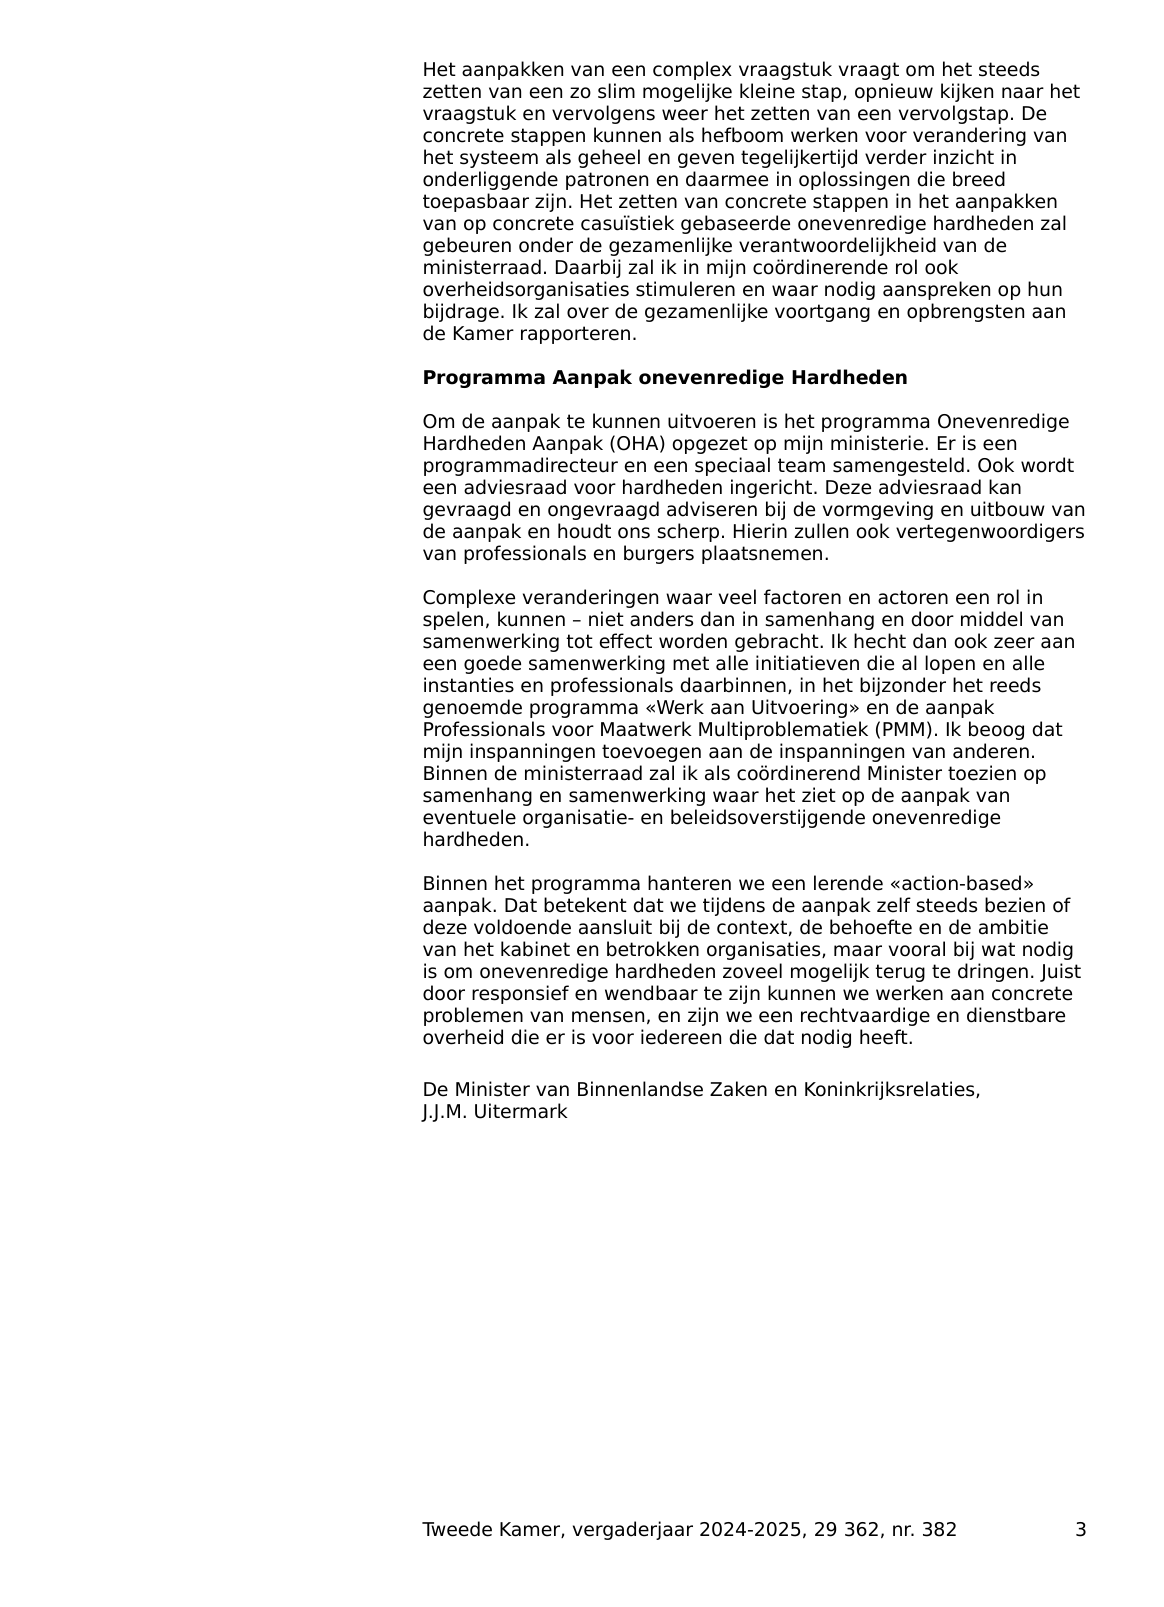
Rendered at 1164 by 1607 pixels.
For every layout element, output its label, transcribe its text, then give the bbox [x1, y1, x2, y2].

text De Minister van Binnenlandse Zaken en Koninkrijksrelaties, J.J.M. Uitermark [422, 1079, 1087, 1123]
text Complexe veranderingen waar veel factoren en actoren een rol in spelen, kunnen – niet anders dan in samenhang en door middel van samenwerking tot effect worden gebracht. Ik hecht dan ook zeer aan een goede samenwerking met alle initiatieven die al lopen en alle instanties en professionals daarbinnen, in het bijzonder het reeds genoemde programma «Werk aan Uitvoering» en de aanpak Professionals voor Maatwerk Multiproblematiek (PMM). Ik beoog dat mijn inspanningen toevoegen aan de inspanningen van anderen. Binnen de ministerraad zal ik als coördinerend Minister toezien op samenhang en samenwerking waar het ziet op de aanpak van eventuele organisatie- en beleidsoverstijgende onevenredige hardheden. [422, 587, 1087, 851]
text Om de aanpak te kunnen uitvoeren is het programma Onevenredige Hardheden Aanpak (OHA) opgezet op mijn ministerie. Er is een programmadirecteur en een speciaal team samengesteld. Ook wordt een adviesraad voor hardheden ingericht. Deze adviesraad kan gevraagd en ongevraagd adviseren bij de vormgeving en uitbouw van de aanpak en houdt ons scherp. Hierin zullen ook vertegenwoordigers van professionals en burgers plaatsnemen. [422, 411, 1087, 565]
subtitle Programma Aanpak onevenredige Hardheden [422, 367, 1087, 389]
text Binnen het programma hanteren we een lerende «action-based» aanpak. Dat betekent dat we tijdens de aanpak zelf steeds bezien of deze voldoende aansluit bij de context, de behoefte en de ambitie van het kabinet en betrokken organisaties, maar vooral bij wat nodig is om onevenredige hardheden zoveel mogelijk terug te dringen. Juist door responsief en wendbaar te zijn kunnen we werken aan concrete problemen van mensen, en zijn we een rechtvaardige en dienstbare overheid die er is voor iedereen die dat nodig heeft. [422, 873, 1087, 1049]
text Het aanpakken van een complex vraagstuk vraagt om het steeds zetten van een zo slim mogelijke kleine stap, opnieuw kijken naar het vraagstuk en vervolgens weer het zetten van een vervolgstap. De concrete stappen kunnen als hefboom werken voor verandering van het systeem als geheel en geven tegelijkertijd verder inzicht in onderliggende patronen en daarmee in oplossingen die breed toepasbaar zijn. Het zetten van concrete stappen in het aanpakken van op concrete casuïstiek gebaseerde onevenredige hardheden zal gebeuren onder de gezamenlijke verantwoordelijkheid van de ministerraad. Daarbij zal ik in mijn coördinerende rol ook overheidsorganisaties stimuleren en waar nodig aanspreken op hun bijdrage. Ik zal over de gezamenlijke voortgang en opbrengsten aan de Kamer rapporteren. [422, 59, 1087, 345]
